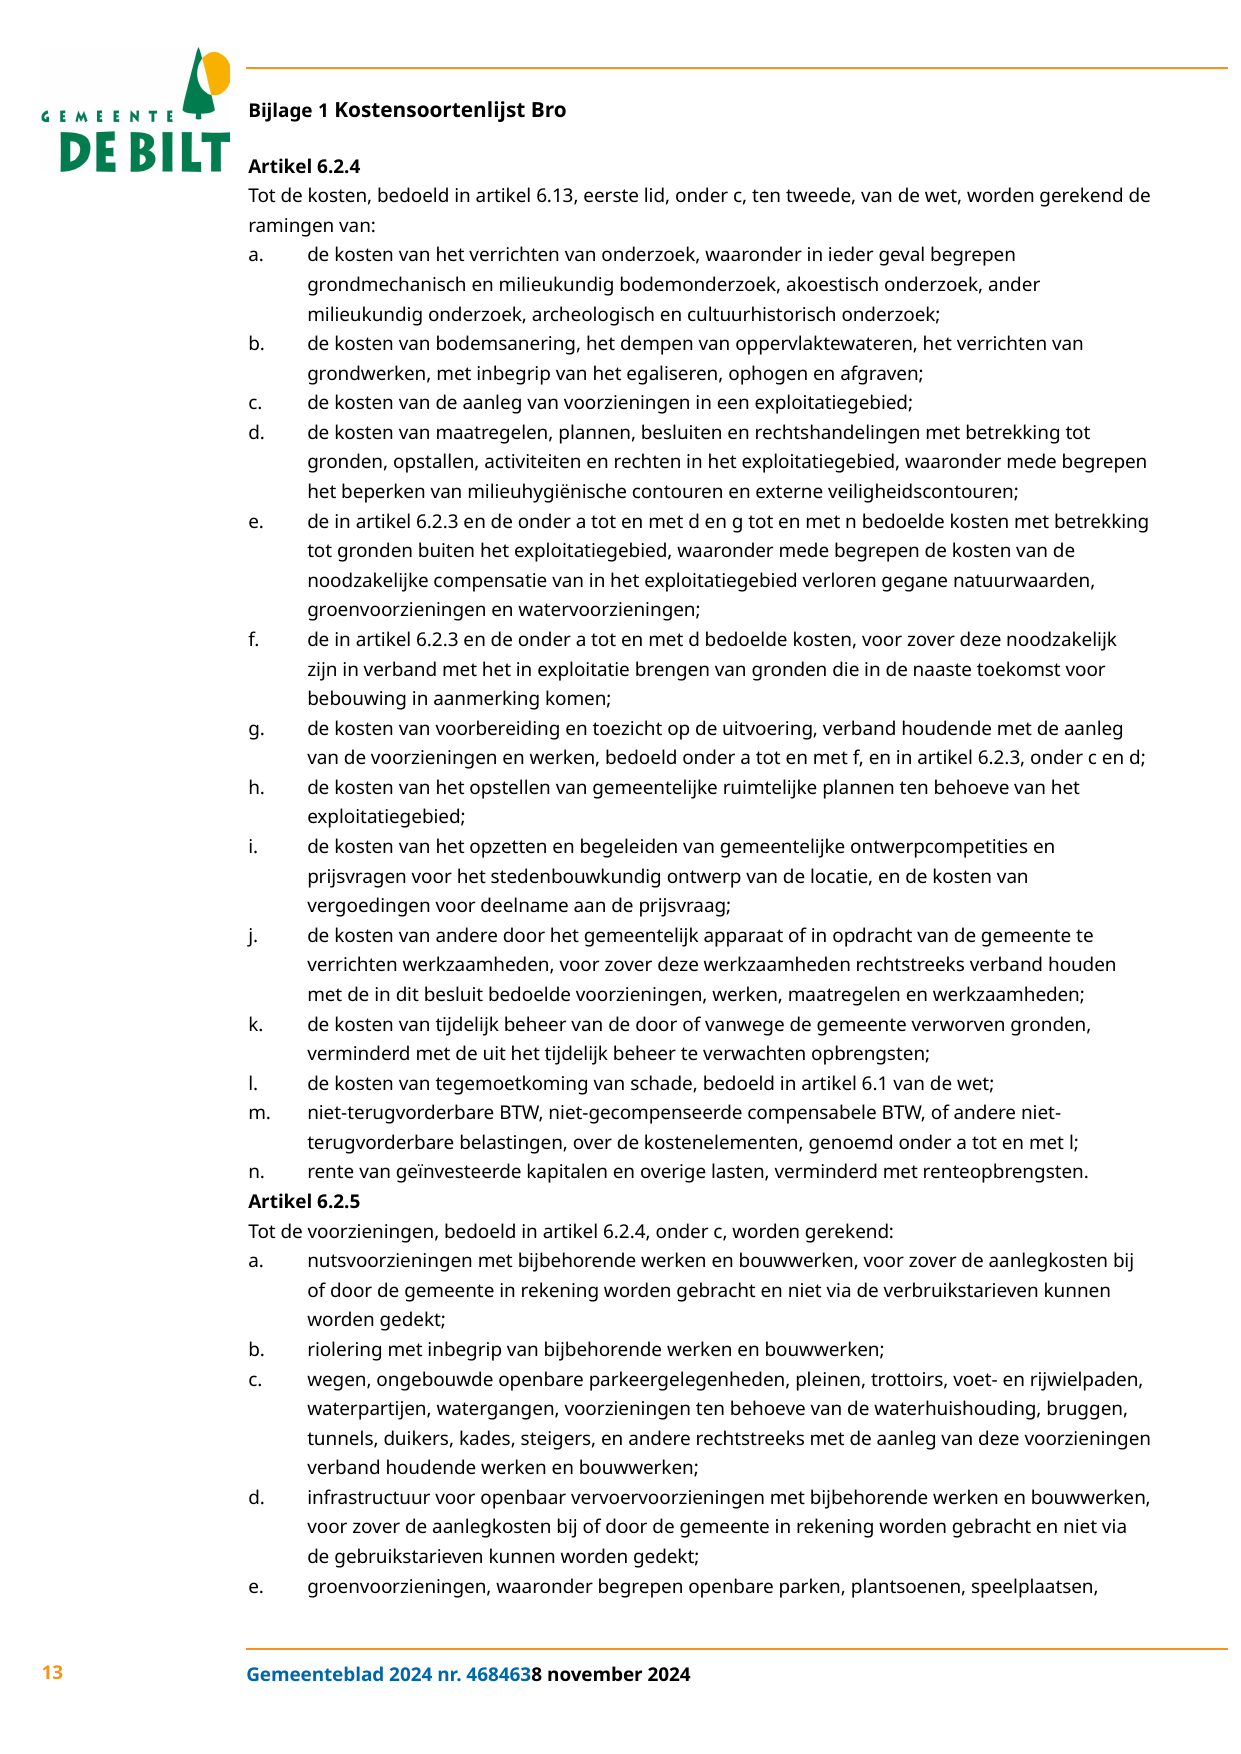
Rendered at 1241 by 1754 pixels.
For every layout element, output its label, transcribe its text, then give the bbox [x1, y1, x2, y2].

list groenvoorzieningen, waaronder begrepen openbare parken, plantsoenen, speelplaatsen, [248, 1573, 1152, 1599]
list wegen, ongebouwde openbare parkeergelegenheden, pleinen, trottoirs, voet- en rijwielpaden, waterpartijen, watergangen, voorzieningen ten behoeve van de waterhuishouding, bruggen, tunnels, duikers, kades, steigers, en andere rechtstreeks met de aanleg van deze voorzieningen verband houdende werken en bouwwerken; [248, 1366, 1152, 1480]
list nutsvoorzieningen met bijbehorende werken en bouwwerken, voor zover de aanlegkosten bij of door de gemeente in rekening worden gebracht en niet via de verbruikstarieven kunnen worden gedekt; [248, 1247, 1152, 1332]
list de kosten van voorbereiding en toezicht op de uitvoering, verband houdende met de aanleg van de voorzieningen en werken, bedoeld onder a tot en met f, en in artikel 6.2.3, onder c en d; [248, 715, 1152, 770]
list de kosten van het verrichten van onderzoek, waaronder in ieder geval begrepen grondmechanisch en milieukundig bodemonderzoek, akoestisch onderzoek, ander milieukundig onderzoek, archeologisch en cultuurhistorisch onderzoek; [248, 242, 1152, 327]
list de kosten van het opstellen van gemeentelijke ruimtelijke plannen ten behoeve van het exploitatiegebied; [248, 774, 1152, 829]
list de kosten van tegemoetkoming van schade, bedoeld in artikel 6.1 van de wet; [248, 1070, 1152, 1096]
list de kosten van maatregelen, plannen, besluiten en rechtshandelingen met betrekking tot gronden, opstallen, activiteiten en rechten in het exploitatiegebied, waaronder mede begrepen het beperken van milieuhygiënische contouren en externe veiligheidscontouren; [248, 419, 1152, 504]
list niet-terugvorderbare BTW, niet-gecompenseerde compensabele BTW, of andere niet- terugvorderbare belastingen, over de kostenelementen, genoemd onder a tot en met l; [248, 1099, 1152, 1155]
list de kosten van het opzetten en begeleiden van gemeentelijke ontwerpcompetities en prijsvragen voor het stedenbouwkundig ontwerp van de locatie, en de kosten van vergoedingen voor deelname aan de prijsvraag; [248, 833, 1152, 918]
text Artikel 6.2.4 [248, 153, 1152, 179]
list de in artikel 6.2.3 en de onder a tot en met d bedoelde kosten, voor zover deze noodzakelijk zijn in verband met het in exploitatie brengen van gronden die in de naaste toekomst voor bebouwing in aanmerking komen; [248, 626, 1152, 711]
text Tot de voorzieningen, bedoeld in artikel 6.2.4, onder c, worden gerekend: [248, 1218, 1152, 1244]
list infrastructuur voor openbaar vervoervoorzieningen met bijbehorende werken en bouwwerken, voor zover de aanlegkosten bij of door de gemeente in rekening worden gebracht en niet via de gebruikstarieven kunnen worden gedekt; [248, 1484, 1152, 1569]
list de kosten van andere door het gemeentelijk apparaat of in opdracht van de gemeente te verrichten werkzaamheden, voor zover deze werkzaamheden rechtstreeks verband houden met de in dit besluit bedoelde voorzieningen, werken, maatregelen en werkzaamheden; [248, 922, 1152, 1007]
list de kosten van de aanleg van voorzieningen in een exploitatiegebied; [248, 389, 1152, 415]
text Artikel 6.2.5 [248, 1188, 1152, 1214]
list rente van geïnvesteerde kapitalen en overige lasten, verminderd met renteopbrengsten. [248, 1159, 1152, 1184]
picture [41, 47, 231, 172]
text Tot de kosten, bedoeld in artikel 6.13, eerste lid, onder c, ten tweede, van de wet, worden gerekend de ramingen van: [248, 182, 1152, 238]
text Bijlage 1 Kostensoortenlijst Bro [248, 95, 1152, 123]
list de kosten van bodemsanering, het dempen van oppervlaktewateren, het verrichten van grondwerken, met inbegrip van het egaliseren, ophogen en afgraven; [248, 330, 1152, 386]
list de kosten van tijdelijk beheer van de door of vanwege de gemeente verworven gronden, verminderd met de uit het tijdelijk beheer te verwachten opbrengsten; [248, 1011, 1152, 1066]
list de in artikel 6.2.3 en de onder a tot en met d en g tot en met n bedoelde kosten met betrekking tot gronden buiten het exploitatiegebied, waaronder mede begrepen de kosten van de noodzakelijke compensatie van in het exploitatiegebied verloren gegane natuurwaarden, groenvoorzieningen en watervoorzieningen; [248, 508, 1152, 622]
list riolering met inbegrip van bijbehorende werken en bouwwerken; [248, 1336, 1152, 1362]
